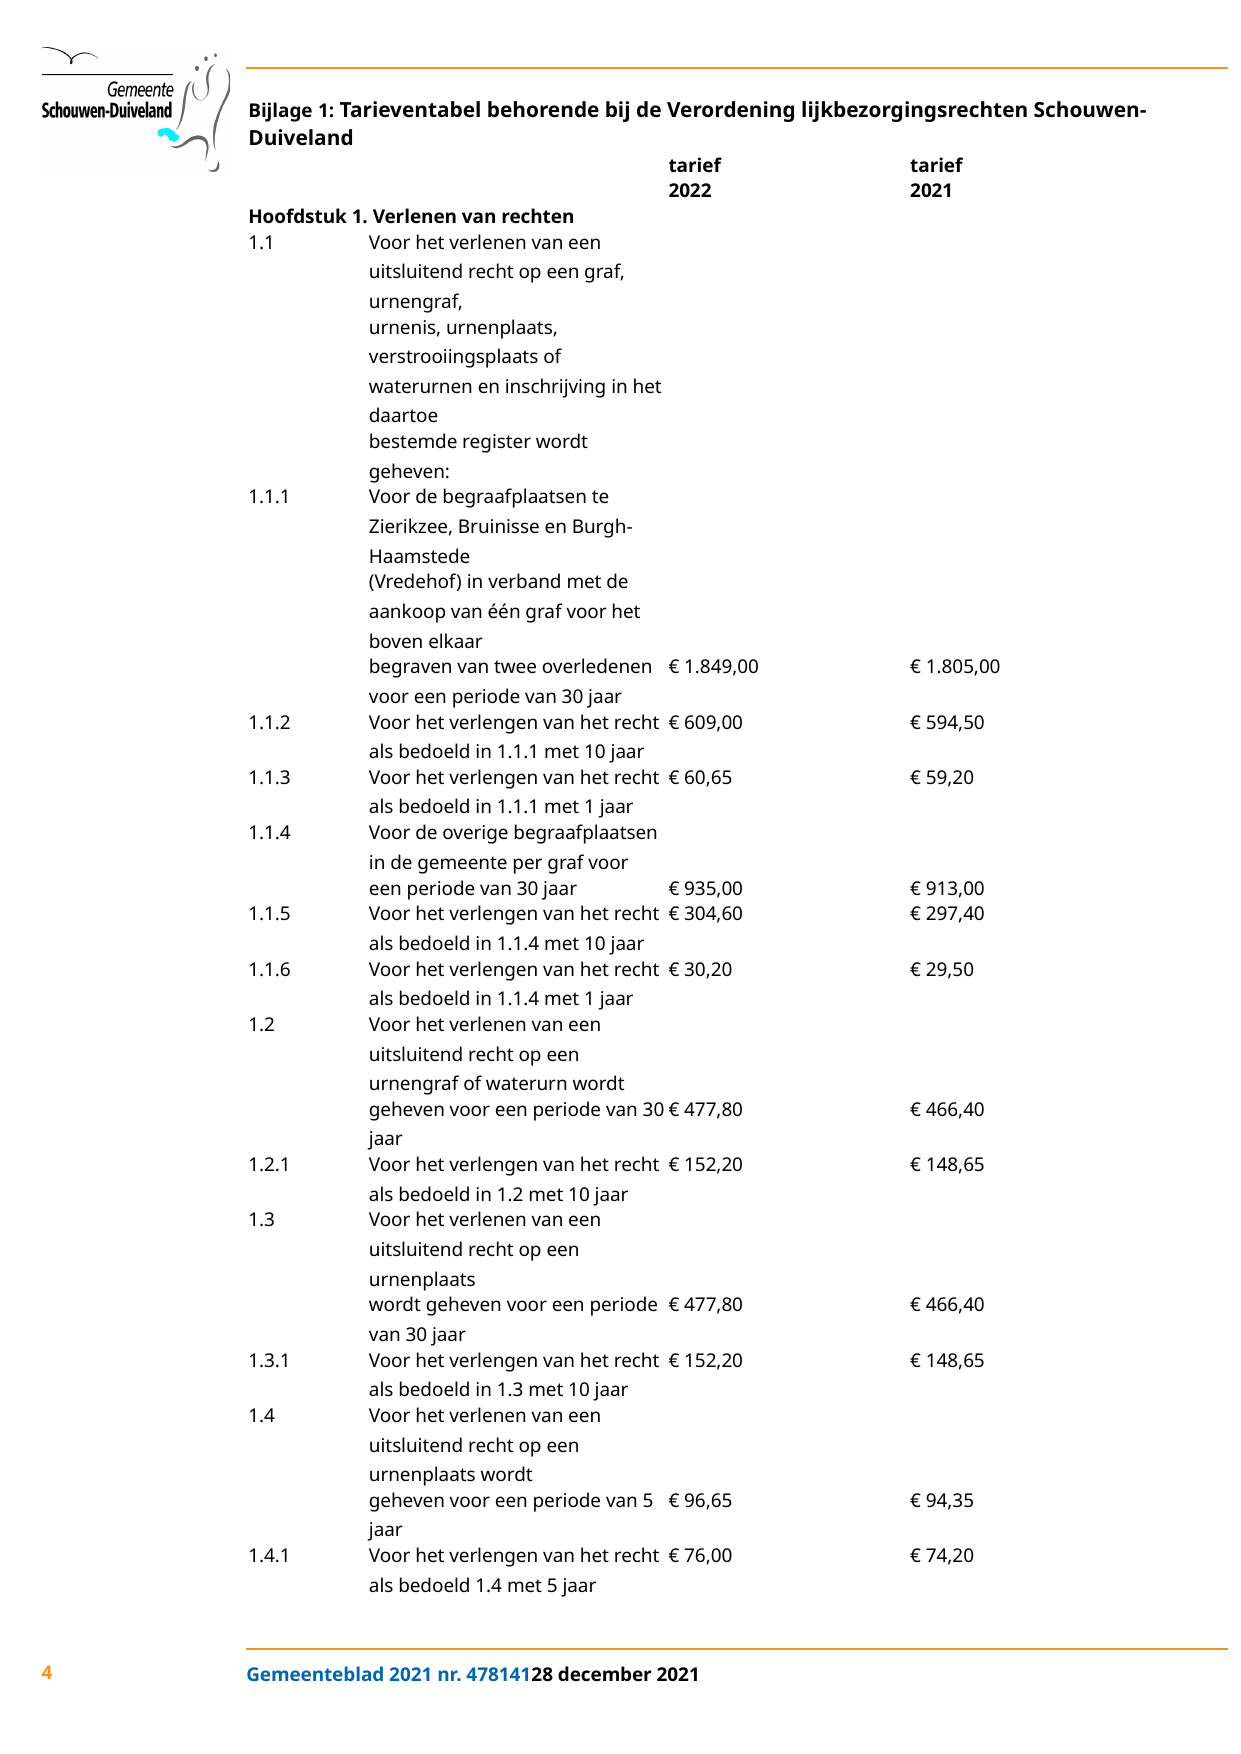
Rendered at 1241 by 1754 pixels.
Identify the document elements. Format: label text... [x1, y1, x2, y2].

table_cell [248, 1096, 369, 1151]
table_cell wordt geheven voor een periode van 30 jaar [369, 1292, 668, 1347]
table_cell 1.1.6 [248, 956, 369, 1011]
table_cell Voor het verlengen van het recht als bedoeld in 1.1.4 met 10 jaar [369, 901, 668, 956]
table_cell [910, 820, 1031, 875]
table_cell 1.1.4 [248, 820, 369, 875]
table_cell 1.1 [248, 229, 369, 314]
table_cell (Vredehof) in verband met de aankoop van één graf voor het boven elkaar [369, 569, 668, 653]
picture [41, 47, 231, 172]
table_cell Voor het verlenen van een uitsluitend recht op een urnenplaats [369, 1207, 668, 1292]
table_cell Voor het verlengen van het recht als bedoeld in 1.3 met 10 jaar [369, 1347, 668, 1402]
table_cell [248, 1292, 369, 1347]
table_cell bestemde register wordt geheven: [369, 429, 668, 484]
table_cell € 477,80 [668, 1292, 910, 1347]
table_cell 1.1.1 [248, 484, 369, 569]
table_cell € 30,20 [668, 956, 910, 1011]
table_cell Voor het verlenen van een uitsluitend recht op een urnengraf of waterurn wordt [369, 1011, 668, 1096]
table_cell 2021 [910, 178, 1031, 203]
table_cell [910, 229, 1031, 314]
table_cell 1.1.5 [248, 901, 369, 956]
table_cell [910, 569, 1031, 653]
table_cell € 466,40 [910, 1096, 1031, 1151]
table_cell [910, 484, 1031, 569]
table_cell € 913,00 [910, 875, 1031, 901]
table_cell 1.1.2 [248, 709, 369, 764]
table_cell € 466,40 [910, 1292, 1031, 1347]
table_cell € 96,65 [668, 1487, 910, 1542]
table_cell [248, 875, 369, 901]
table_cell [668, 484, 910, 569]
table_cell Voor het verlengen van het recht als bedoeld in 1.1.1 met 1 jaar [369, 764, 668, 819]
table_header [248, 152, 369, 178]
text Bijlage 1: Tarieventabel behorende bij de Verordening lijkbezorgingsrechten Schouwen-Duiveland [248, 95, 1152, 152]
table_cell [910, 314, 1031, 428]
table_cell [668, 314, 910, 428]
table_cell 1.2 [248, 1011, 369, 1096]
table_cell [668, 1011, 789, 1096]
table_cell 1.2.1 [248, 1151, 369, 1207]
table_cell [668, 569, 910, 653]
table_cell [369, 178, 668, 203]
table_cell € 59,20 [910, 764, 1031, 819]
table_cell [248, 569, 369, 653]
table_cell € 148,65 [910, 1151, 1031, 1207]
table_cell [668, 203, 910, 229]
table_cell Voor het verlengen van het recht als bedoeld in 1.1.1 met 10 jaar [369, 709, 668, 764]
table_cell 1.4.1 [248, 1543, 369, 1598]
table_cell € 594,50 [910, 709, 1031, 764]
table_cell Voor de overige begraafplaatsen in de gemeente per graf voor [369, 820, 668, 875]
table_cell Hoofdstuk 1. Verlenen van rechten [248, 203, 668, 229]
table_cell geheven voor een periode van 30 jaar [369, 1096, 668, 1151]
table_cell [248, 654, 369, 709]
table_cell [668, 820, 910, 875]
table_cell Voor het verlengen van het recht als bedoeld in 1.2 met 10 jaar [369, 1151, 668, 1207]
table_cell [248, 1487, 369, 1542]
table_cell € 609,00 [668, 709, 910, 764]
table_cell € 304,60 [668, 901, 910, 956]
table_header tarief [668, 152, 910, 178]
table_cell Voor de begraafplaatsen te Zierikzee, Bruinisse en Burgh-Haamstede [369, 484, 668, 569]
table_cell [910, 429, 1031, 484]
table_cell [910, 1207, 1031, 1292]
table_cell € 1.805,00 [910, 654, 1031, 709]
table_cell een periode van 30 jaar [369, 875, 668, 901]
table_cell geheven voor een periode van 5 jaar [369, 1487, 668, 1542]
table_cell Voor het verlengen van het recht als bedoeld 1.4 met 5 jaar [369, 1543, 668, 1598]
table_cell [668, 1402, 910, 1487]
table_cell € 477,80 [668, 1096, 910, 1151]
table_header tarief [910, 152, 1031, 178]
table_cell [668, 229, 910, 314]
table_cell [248, 314, 369, 428]
table_cell begraven van twee overledenen voor een periode van 30 jaar [369, 654, 668, 709]
table_cell 1.4 [248, 1402, 369, 1487]
table_cell [668, 1207, 910, 1292]
table_cell 1.3.1 [248, 1347, 369, 1402]
table_cell 1.1.3 [248, 764, 369, 819]
table_cell 1.3 [248, 1207, 369, 1292]
table_cell [910, 203, 1031, 229]
table_cell 2022 [668, 178, 910, 203]
table_cell € 76,00 [668, 1543, 910, 1598]
table_cell [248, 178, 369, 203]
table_cell Voor het verlenen van een uitsluitend recht op een urnenplaats wordt [369, 1402, 668, 1487]
table_cell € 60,65 [668, 764, 910, 819]
table_cell [248, 429, 369, 484]
table_cell € 94,35 [910, 1487, 1031, 1542]
table_cell [789, 1011, 1152, 1096]
table_cell [910, 1402, 1031, 1487]
table_cell € 935,00 [668, 875, 910, 901]
table_cell Voor het verlengen van het recht als bedoeld in 1.1.4 met 1 jaar [369, 956, 668, 1011]
table_cell € 152,20 [668, 1347, 910, 1402]
table_cell € 148,65 [910, 1347, 1031, 1402]
table_cell urnenis, urnenplaats, verstrooiingsplaats of waterurnen en inschrijving in het daartoe [369, 314, 668, 428]
table_cell € 74,20 [910, 1543, 1031, 1598]
table_cell [668, 429, 910, 484]
table_cell € 1.849,00 [668, 654, 910, 709]
table_cell € 29,50 [910, 956, 1031, 1011]
table_cell Voor het verlenen van een uitsluitend recht op een graf, urnengraf, [369, 229, 668, 314]
table_header [369, 152, 668, 178]
table_cell € 152,20 [668, 1151, 910, 1207]
table_cell € 297,40 [910, 901, 1031, 956]
